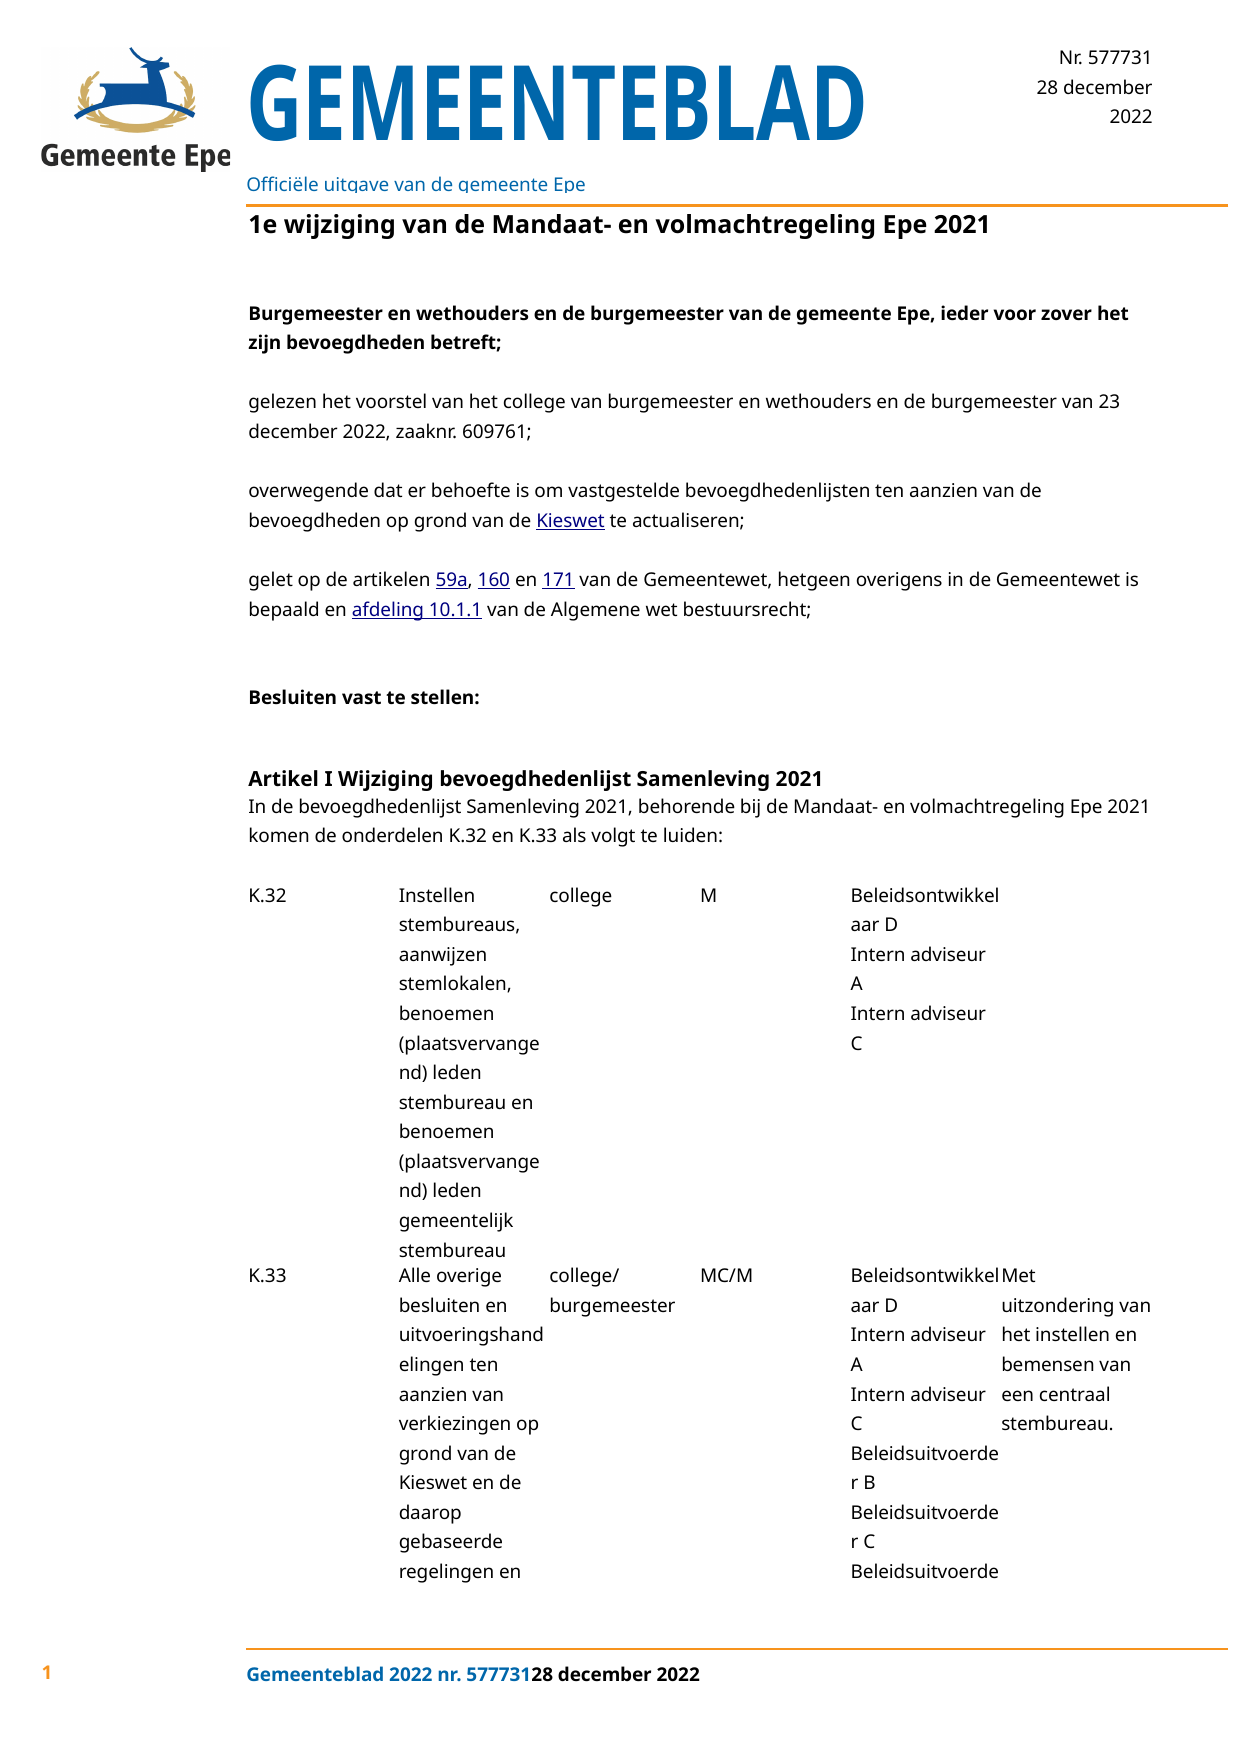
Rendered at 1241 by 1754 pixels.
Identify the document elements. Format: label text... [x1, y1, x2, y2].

text 1e wijziging van de Mandaat- en volmachtregeling Epe 2021 [248, 207, 1152, 241]
table_cell college/burgemeester [549, 1263, 700, 1584]
table_cell K.33 [248, 1263, 398, 1584]
text gelezen het voorstel van het college van burgemeester en wethouders en de burgemeester van 23 december 2022, zaaknr. 609761; [248, 389, 1152, 444]
text overwegende dat er behoefte is om vastgestelde bevoegdhedenlijsten ten aanzien van de bevoegdheden op grond van de Kieswet te actualiseren; [248, 477, 1152, 533]
table_header Instellen stembureaus, aanwijzen stemlokalen, benoemen (plaatsvervangend) leden stembureau en benoemen (plaatsvervangend) leden gemeentelijk stembureau [399, 882, 549, 1262]
table_header K.32 [248, 882, 398, 1262]
text Burgemeester en wethouders en de burgemeester van de gemeente Epe, ieder voor zover het zijn bevoegdheden betreft; [248, 300, 1152, 355]
picture [41, 47, 231, 172]
text In de bevoegdhedenlijst Samenleving 2021, behorende bij de Mandaat- en volmachtregeling Epe 2021 komen de onderdelen K.32 en K.33 als volgt te luiden: [248, 793, 1152, 848]
table_cell Met uitzondering van het instellen en bemensen van een centraal stembureau. [1001, 1263, 1152, 1584]
text Artikel I Wijziging bevoegdhedenlijst Samenleving 2021 [248, 764, 1152, 793]
table_cell Beleidsontwikkelaar D Intern adviseur A Intern adviseur C Beleidsuitvoerder B Beleidsuitvoerder C Beleidsuitvoerde [850, 1263, 1001, 1584]
text gelet op de artikelen 59a, 160 en 171 van de Gemeentewet, hetgeen overigens in de Gemeentewet is bepaald en afdeling 10.1.1 van de Algemene wet bestuursrecht; [248, 566, 1152, 621]
table_header M [700, 882, 850, 1262]
table_cell Alle overige besluiten en uitvoeringshandelingen ten aanzien van verkiezingen op grond van de Kieswet en de daarop gebaseerde regelingen en [399, 1263, 549, 1584]
table_header [1001, 882, 1152, 1262]
table_header college [549, 882, 700, 1262]
table_header Beleidsontwikkelaar D Intern adviseur A Intern adviseur C [850, 882, 1001, 1262]
table_cell MC/M [700, 1263, 850, 1584]
text Besluiten vast te stellen: [248, 684, 1152, 710]
